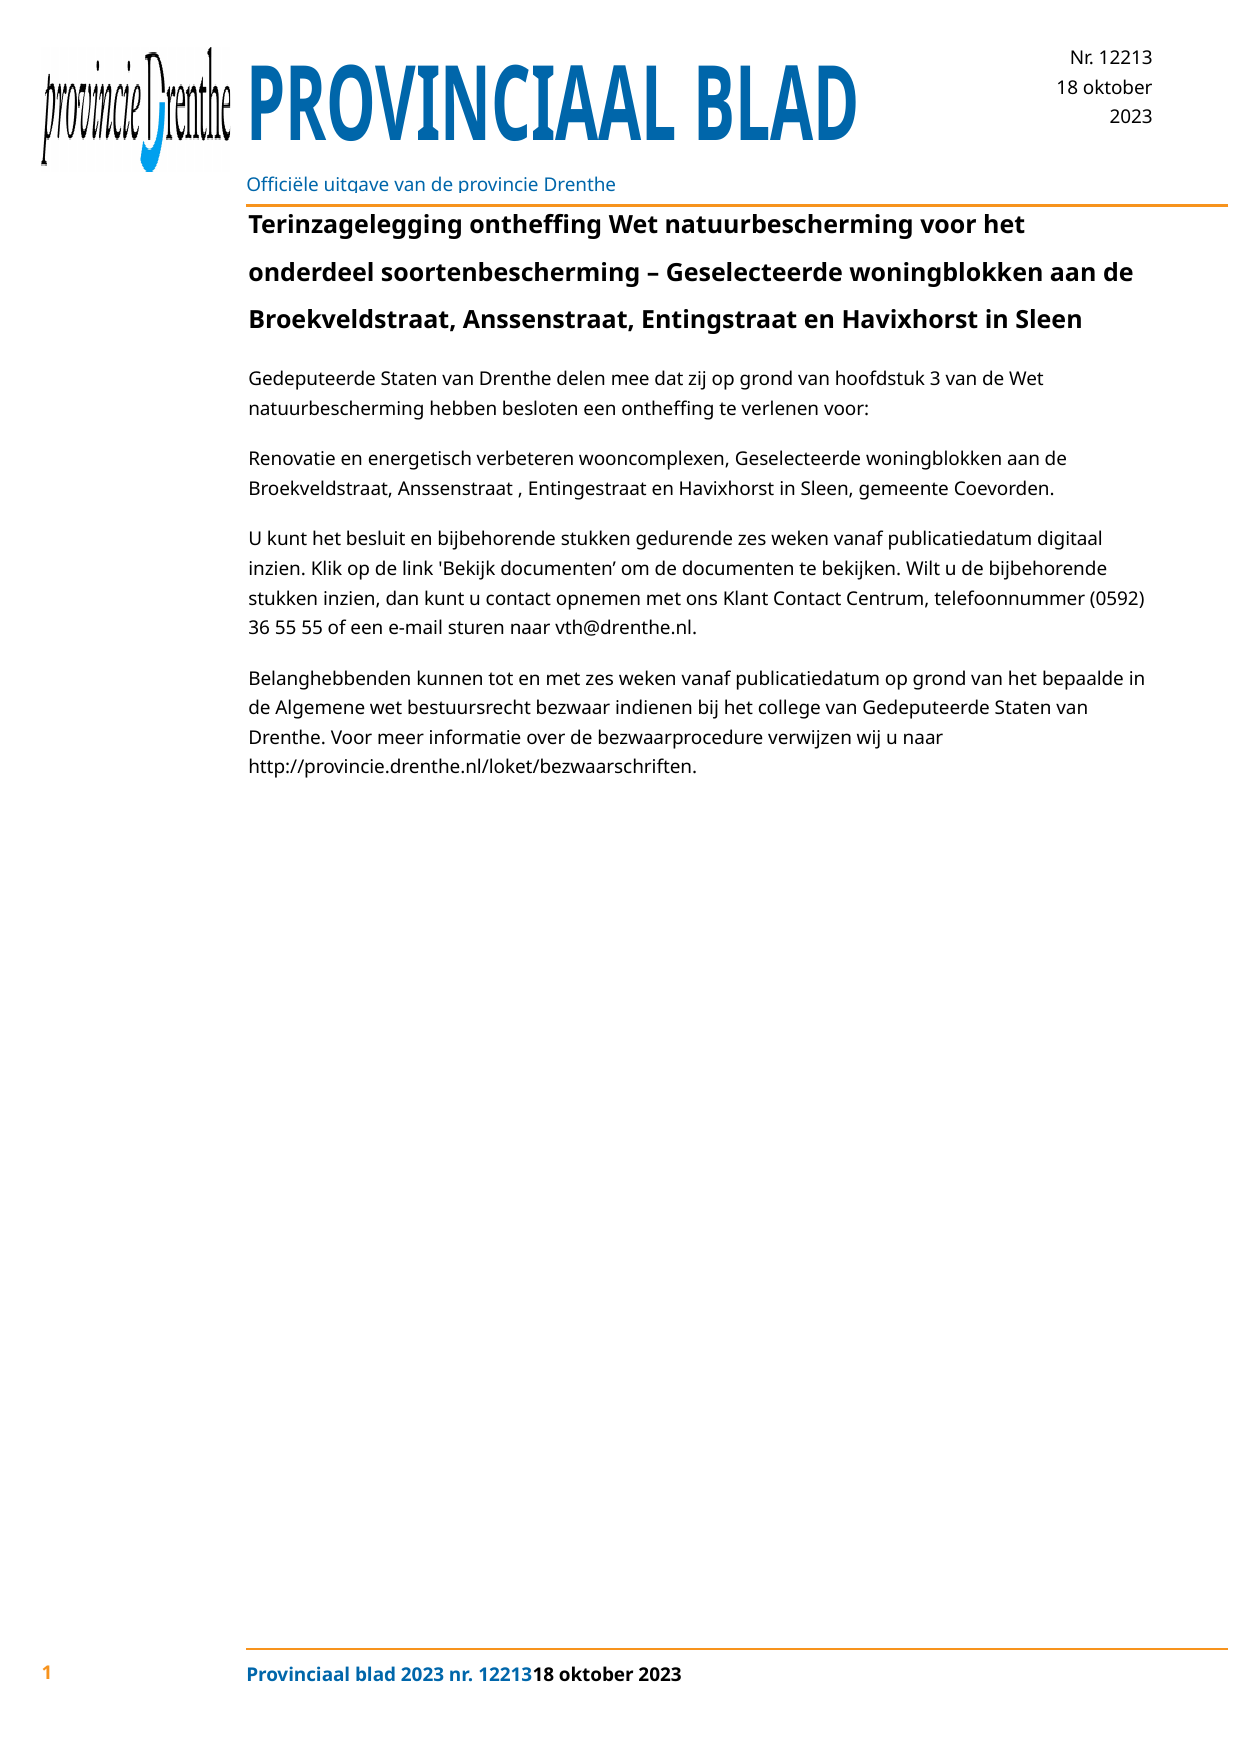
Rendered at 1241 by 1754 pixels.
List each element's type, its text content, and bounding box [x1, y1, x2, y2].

picture [41, 47, 231, 172]
text Renovatie en energetisch verbeteren wooncomplexen, Geselecteerde woningblokken aan de Broekveldstraat, Anssenstraat , Entingestraat en Havixhorst in Sleen, gemeente Coevorden. [248, 446, 1152, 501]
text Belanghebbenden kunnen tot en met zes weken vanaf publicatiedatum op grond van het bepaalde in de Algemene wet bestuursrecht bezwaar indienen bij het college van Gedeputeerde Staten van Drenthe. Voor meer informatie over de bezwaarprocedure verwijzen wij u naar http://provincie.drenthe.nl/loket/bezwaarschriften. [248, 665, 1152, 779]
text Terinzagelegging ontheffing Wet natuurbescherming voor het onderdeel soortenbescherming – Geselecteerde woningblokken aan de Broekveldstraat, Anssenstraat, Entingstraat en Havixhorst in Sleen [248, 207, 1152, 336]
text U kunt het besluit en bijbehorende stukken gedurende zes weken vanaf publicatiedatum digitaal inzien. Klik op de link 'Bekijk documenten’ om de documenten te bekijken. Wilt u de bijbehorende stukken inzien, dan kunt u contact opnemen met ons Klant Contact Centrum, telefoonnummer (0592) 36 55 55 of een e-mail sturen naar vth@drenthe.nl. [248, 526, 1152, 640]
text Gedeputeerde Staten van Drenthe delen mee dat zij op grond van hoofdstuk 3 van de Wet natuurbescherming hebben besloten een ontheffing te verlenen voor: [248, 366, 1152, 421]
